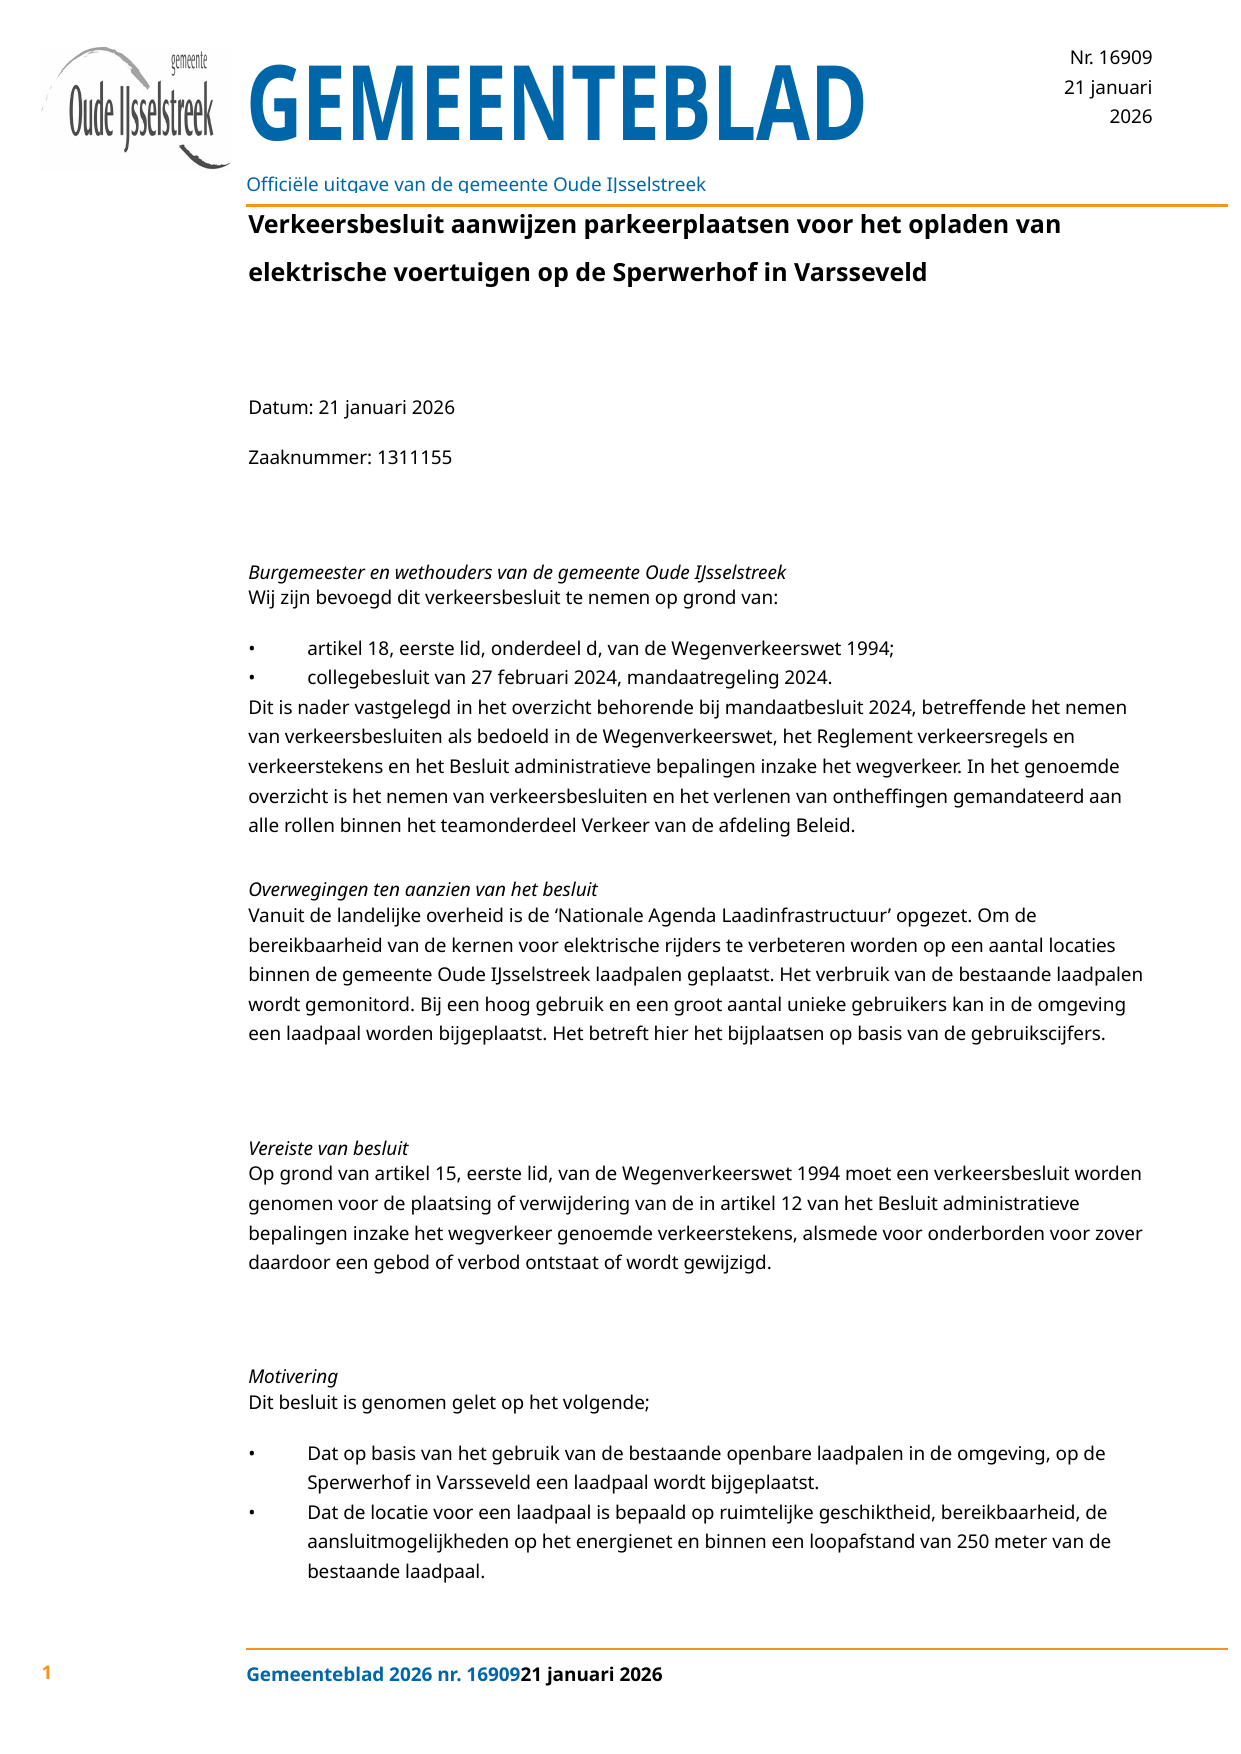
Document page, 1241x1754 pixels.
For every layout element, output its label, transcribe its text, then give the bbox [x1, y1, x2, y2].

text Motivering [248, 1364, 1152, 1389]
text Vanuit de landelijke overheid is de ‘Nationale Agenda Laadinfrastructuur’ opgezet. Om de bereikbaarheid van de kernen voor elektrische rijders te verbeteren worden op een aantal locaties binnen de gemeente Oude IJsselstreek laadpalen geplaatst. Het verbruik van de bestaande laadpalen wordt gemonitord. Bij een hoog gebruik en een groot aantal unieke gebruikers kan in de omgeving een laadpaal worden bijgeplaatst. Het betreft hier het bijplaatsen op basis van de gebruikscijfers. [248, 902, 1152, 1046]
list Dat op basis van het gebruik van de bestaande openbare laadpalen in de omgeving, op de Sperwerhof in Varsseveld een laadpaal wordt bijgeplaatst. [248, 1440, 1152, 1495]
list Dat de locatie voor een laadpaal is bepaald op ruimtelijke geschiktheid, bereikbaarheid, de aansluitmogelijkheden op het energienet en binnen een loopafstand van 250 meter van de bestaande laadpaal. [248, 1499, 1152, 1584]
picture [41, 47, 231, 172]
text Zaaknummer: 1311155 [248, 444, 1152, 470]
text Dit is nader vastgelegd in het overzicht behorende bij mandaatbesluit 2024, betreffende het nemen van verkeersbesluiten als bedoeld in de Wegenverkeerswet, het Reglement verkeersregels en verkeerstekens en het Besluit administratieve bepalingen inzake het wegverkeer. In het genoemde overzicht is het nemen van verkeersbesluiten en het verlenen van ontheffingen gemandateerd aan alle rollen binnen het teamonderdeel Verkeer van de afdeling Beleid. [248, 694, 1152, 838]
text Vereiste van besluit [248, 1135, 1152, 1161]
text Burgemeester en wethouders van de gemeente Oude IJsselstreek [248, 559, 1152, 584]
text Op grond van artikel 15, eerste lid, van de Wegenverkeerswet 1994 moet een verkeersbesluit worden genomen voor de plaatsing of verwijdering van de in artikel 12 van het Besluit administratieve bepalingen inzake het wegverkeer genoemde verkeerstekens, alsmede voor onderborden voor zover daardoor een gebod of verbod ontstaat of wordt gewijzigd. [248, 1161, 1152, 1275]
text Dit besluit is genomen gelet op het volgende; [248, 1389, 1152, 1415]
text Wij zijn bevoegd dit verkeersbesluit te nemen op grond van: [248, 584, 1152, 610]
list collegebesluit van 27 februari 2024, mandaatregeling 2024. [248, 664, 1152, 690]
text Datum: 21 januari 2026 [248, 394, 1152, 420]
list artikel 18, eerste lid, onderdeel d, van de Wegenverkeerswet 1994; [248, 635, 1152, 661]
text Verkeersbesluit aanwijzen parkeerplaatsen voor het opladen van elektrische voertuigen op de Sperwerhof in Varsseveld [248, 207, 1152, 288]
text Overwegingen ten aanzien van het besluit [248, 876, 1152, 902]
